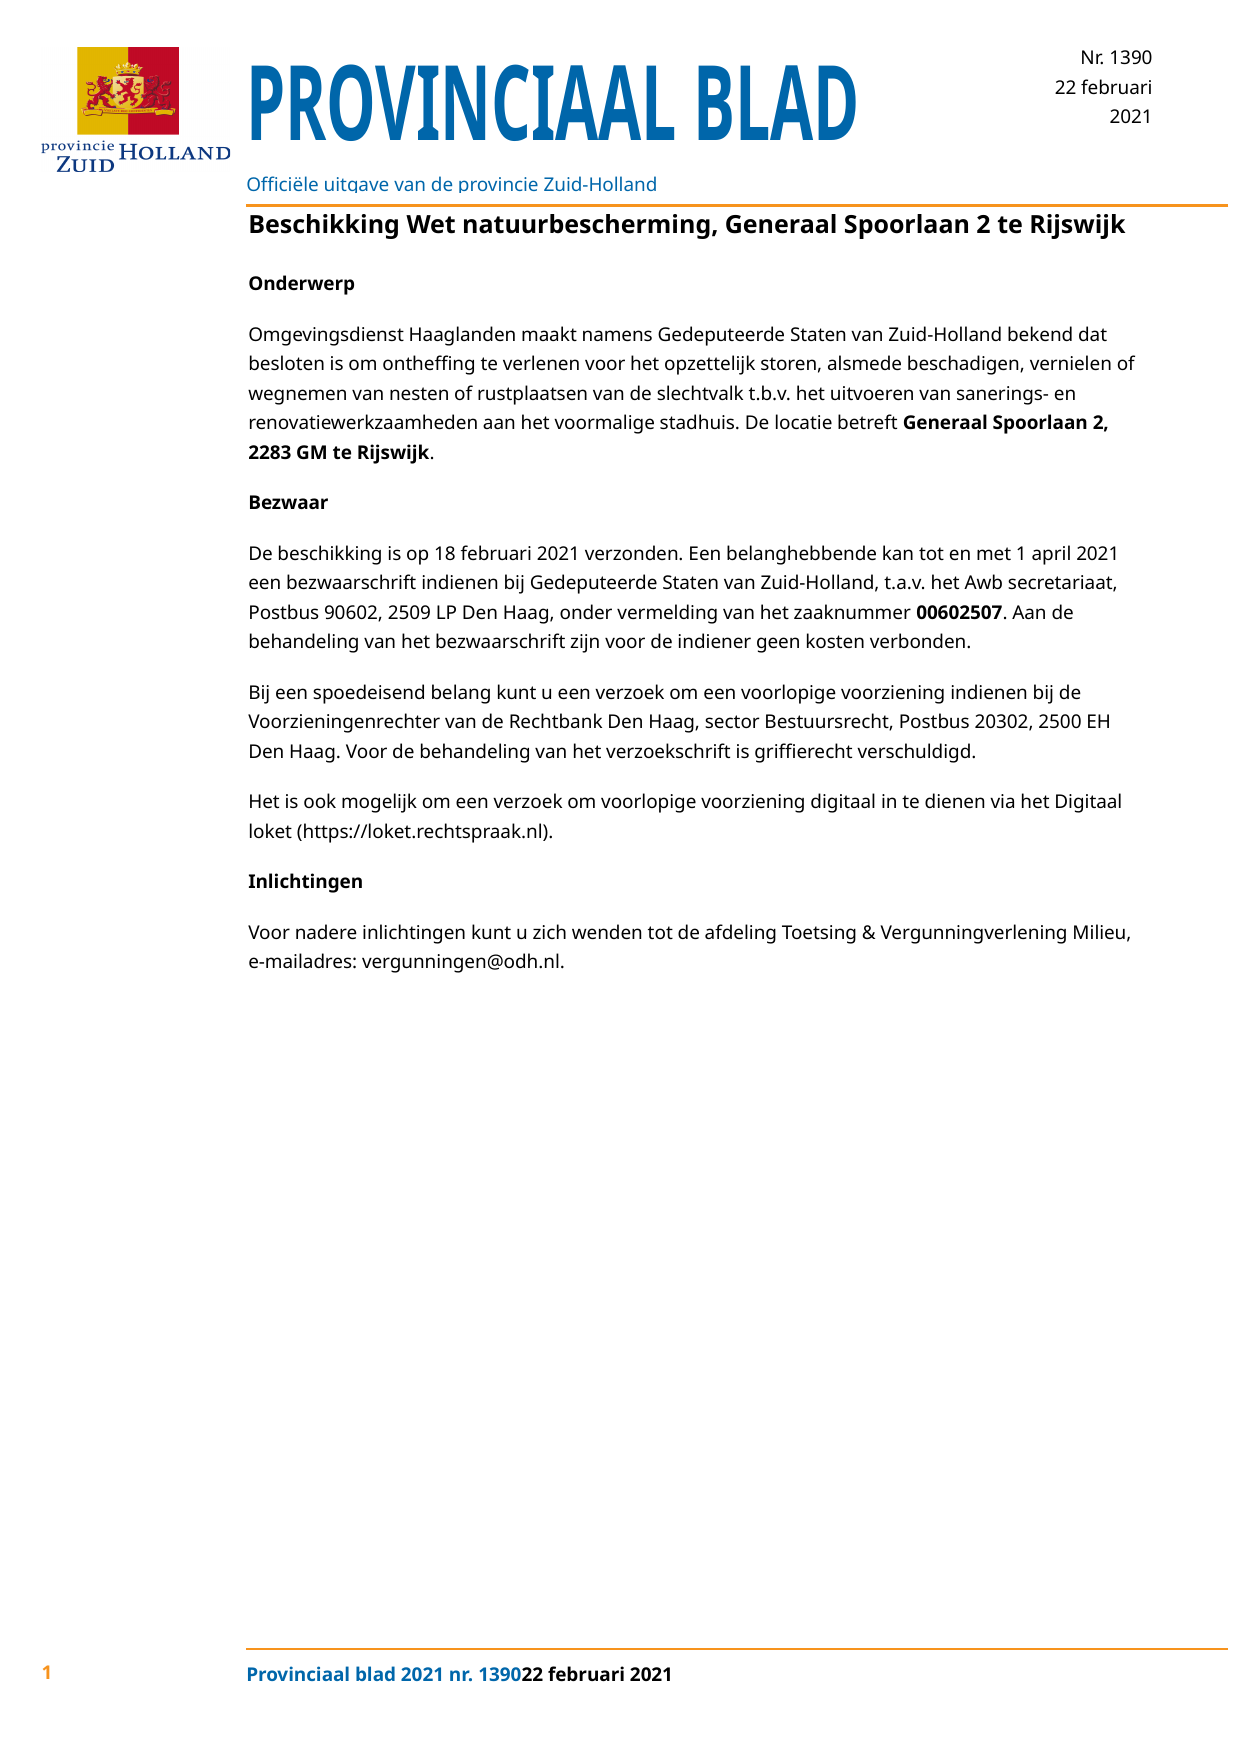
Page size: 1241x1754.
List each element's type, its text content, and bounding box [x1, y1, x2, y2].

text Voor nadere inlichtingen kunt u zich wenden tot de afdeling Toetsing & Vergunningverlening Milieu, e-mailadres: vergunningen@odh.nl. [248, 919, 1152, 974]
text De beschikking is op 18 februari 2021 verzonden. Een belanghebbende kan tot en met 1 april 2021 een bezwaarschrift indienen bij Gedeputeerde Staten van Zuid-Holland, t.a.v. het Awb secretariaat, Postbus 90602, 2509 LP Den Haag, onder vermelding van het zaaknummer 00602507. Aan de behandeling van het bezwaarschrift zijn voor de indiener geen kosten verbonden. [248, 540, 1152, 654]
text Inlichtingen [248, 869, 1152, 894]
text Onderwerp [248, 270, 1152, 296]
text Bezwaar [248, 489, 1152, 515]
text Bij een spoedeisend belang kunt u een verzoek om een voorlopige voorziening indienen bij de Voorzieningenrechter van de Rechtbank Den Haag, sector Bestuursrecht, Postbus 20302, 2500 EH Den Haag. Voor de behandeling van het verzoekschrift is griffierecht verschuldigd. [248, 679, 1152, 764]
text Het is ook mogelijk om een verzoek om voorlopige voorziening digitaal in te dienen via het Digitaal loket (https://loket.rechtspraak.nl). [248, 789, 1152, 844]
text Omgevingsdienst Haaglanden maakt namens Gedeputeerde Staten van Zuid-Holland bekend dat besloten is om ontheffing te verlenen voor het opzettelijk storen, alsmede beschadigen, vernielen of wegnemen van nesten of rustplaatsen van de slechtvalk t.b.v. het uitvoeren van sanerings- en renovatiewerkzaamheden aan het voormalige stadhuis. De locatie betreft Generaal Spoorlaan 2, 2283 GM te Rijswijk. [248, 321, 1152, 465]
picture [41, 47, 231, 172]
text Beschikking Wet natuurbescherming, Generaal Spoorlaan 2 te Rijswijk [248, 207, 1152, 241]
